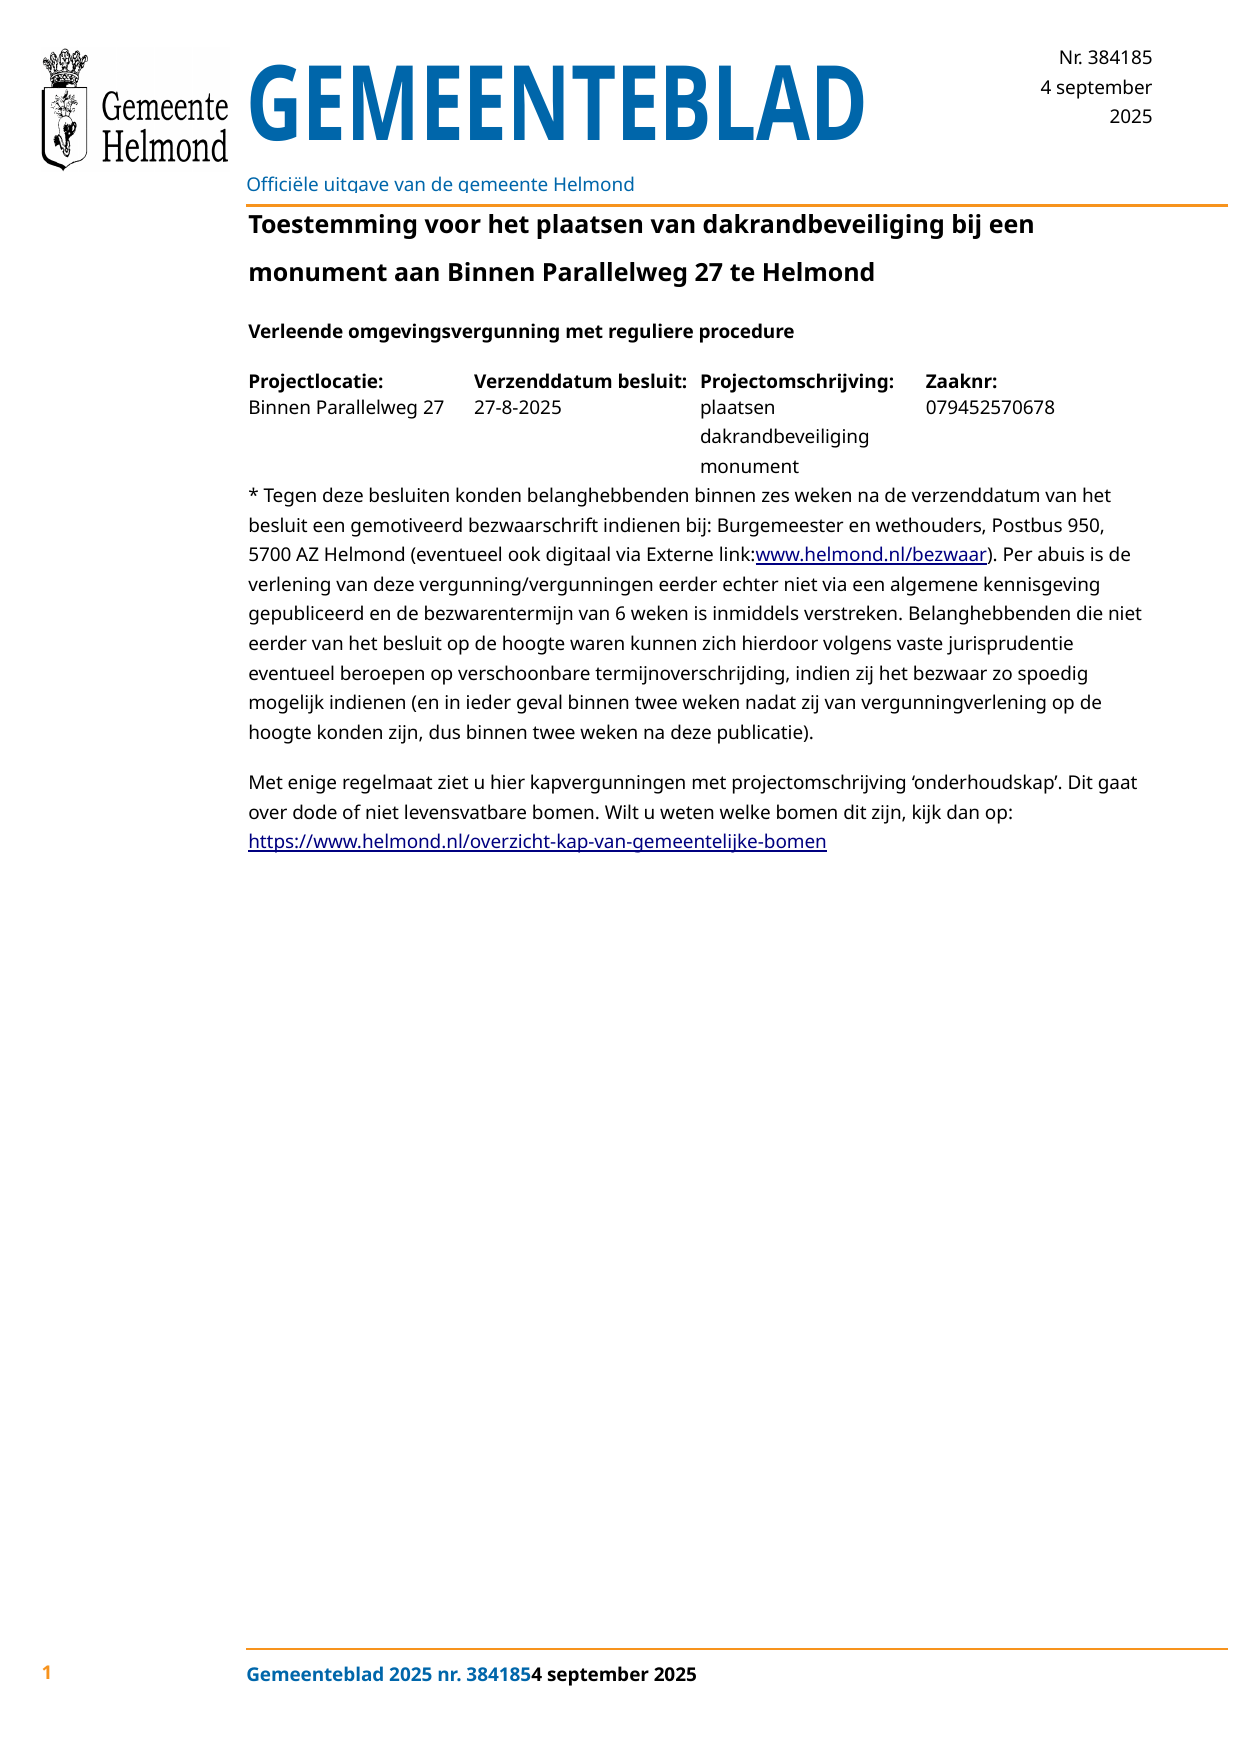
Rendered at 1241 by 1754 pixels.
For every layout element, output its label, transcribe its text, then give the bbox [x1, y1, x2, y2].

picture [41, 47, 231, 172]
table_cell 079452570678 [926, 394, 1152, 479]
table_header Projectomschrijving: [700, 369, 926, 394]
text Met enige regelmaat ziet u hier kapvergunningen met projectomschrijving ‘onderhoudskap’. Dit gaat over dode of niet levensvatbare bomen. Wilt u weten welke bomen dit zijn, kijk dan op: https://www.helmond.nl/overzicht-kap-van-gemeentelijke-bomen [248, 769, 1152, 854]
table_header Projectlocatie: [248, 369, 474, 394]
table_header Verzenddatum besluit: [474, 369, 700, 394]
text * Tegen deze besluiten konden belanghebbenden binnen zes weken na de verzenddatum van het besluit een gemotiveerd bezwaarschrift indienen bij: Burgemeester en wethouders, Postbus 950, 5700 AZ Helmond (eventueel ook digitaal via Externe link:www.helmond.nl/bezwaar). Per abuis is de verlening van deze vergunning/vergunningen eerder echter niet via een algemene kennisgeving gepubliceerd en de bezwarentermijn van 6 weken is inmiddels verstreken. Belanghebbenden die niet eerder van het besluit op de hoogte waren kunnen zich hierdoor volgens vaste jurisprudentie eventueel beroepen op verschoonbare termijnoverschrijding, indien zij het bezwaar zo spoedig mogelijk indienen (en in ieder geval binnen twee weken nadat zij van vergunningverlening op de hoogte konden zijn, dus binnen twee weken na deze publicatie). [248, 482, 1152, 745]
table_cell 27-8-2025 [474, 394, 700, 479]
text Verleende omgevingsvergunning met reguliere procedure [248, 318, 1152, 344]
text Toestemming voor het plaatsen van dakrandbeveiliging bij een monument aan Binnen Parallelweg 27 te Helmond [248, 207, 1152, 288]
table_header Zaaknr: [926, 369, 1152, 394]
table_cell plaatsen dakrandbeveiliging monument [700, 394, 926, 479]
table_cell Binnen Parallelweg 27 [248, 394, 474, 479]
